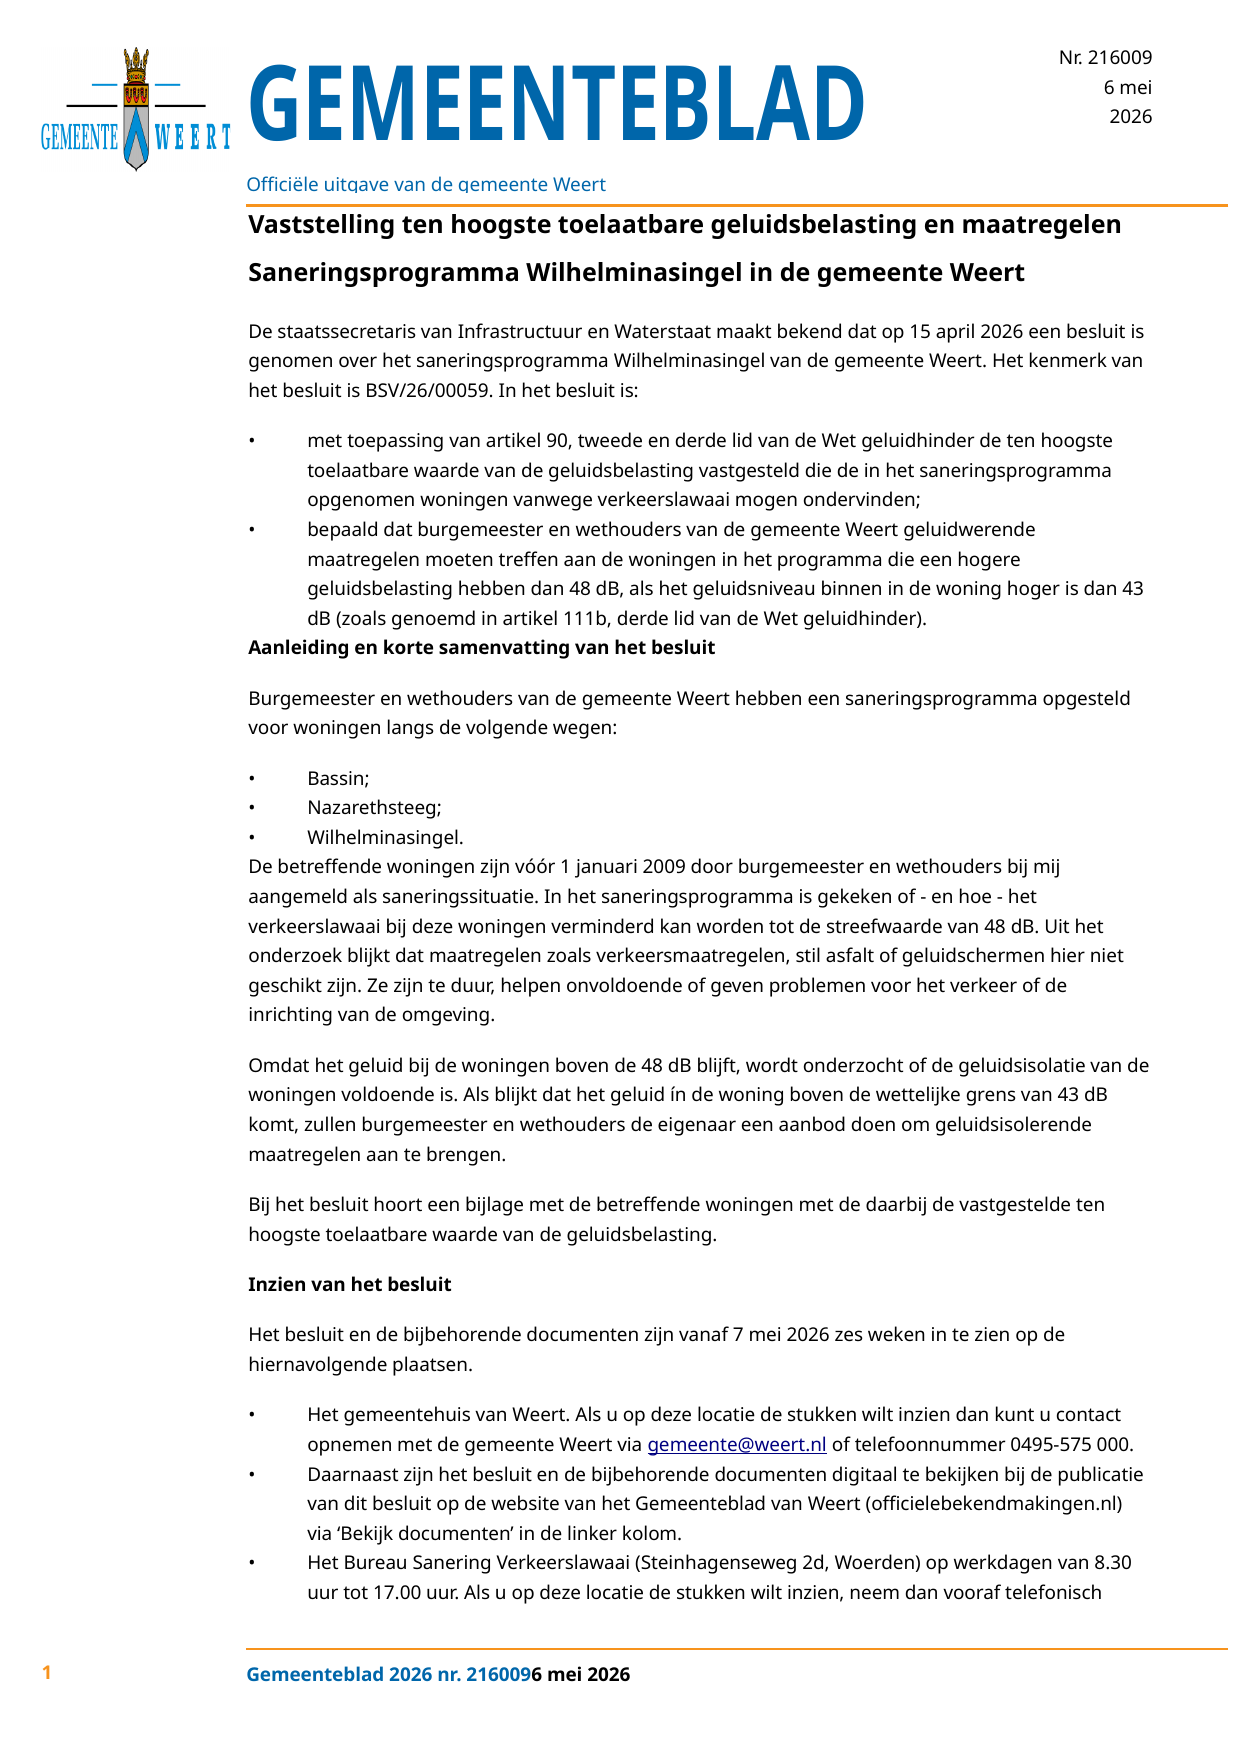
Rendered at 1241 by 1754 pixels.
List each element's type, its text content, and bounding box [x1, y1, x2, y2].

text Aanleiding en korte samenvatting van het besluit [248, 634, 1152, 660]
list Het Bureau Sanering Verkeerslawaai (Steinhagenseweg 2d, Woerden) op werkdagen van 8.30 uur tot 17.00 uur. Als u op deze locatie de stukken wilt inzien, neem dan vooraf telefonisch [248, 1549, 1152, 1605]
text Omdat het geluid bij de woningen boven de 48 dB blijft, wordt onderzocht of de geluidsisolatie van de woningen voldoende is. Als blijkt dat het geluid ín de woning boven de wettelijke grens van 43 dB komt, zullen burgemeester en wethouders de eigenaar een aanbod doen om geluidsisolerende maatregelen aan te brengen. [248, 1052, 1152, 1167]
text Inzien van het besluit [248, 1271, 1152, 1297]
picture [41, 47, 231, 172]
list Bassin; [248, 765, 1152, 791]
list Wilhelminasingel. [248, 824, 1152, 850]
text Het besluit en de bijbehorende documenten zijn vanaf 7 mei 2026 zes weken in te zien op de hiernavolgende plaatsen. [248, 1322, 1152, 1377]
text De betreffende woningen zijn vóór 1 januari 2009 door burgemeester en wethouders bij mij aangemeld als saneringssituatie. In het saneringsprogramma is gekeken of - en hoe - het verkeerslawaai bij deze woningen verminderd kan worden tot de streefwaarde van 48 dB. Uit het onderzoek blijkt dat maatregelen zoals verkeersmaatregelen, stil asfalt of geluidschermen hier niet geschikt zijn. Ze zijn te duur, helpen onvoldoende of geven problemen voor het verkeer of de inrichting van de omgeving. [248, 854, 1152, 1027]
text Burgemeester en wethouders van de gemeente Weert hebben een saneringsprogramma opgesteld voor woningen langs de volgende wegen: [248, 685, 1152, 740]
text Vaststelling ten hoogste toelaatbare geluidsbelasting en maatregelen Saneringsprogramma Wilhelminasingel in de gemeente Weert [248, 207, 1152, 288]
list met toepassing van artikel 90, tweede en derde lid van de Wet geluidhinder de ten hoogste toelaatbare waarde van de geluidsbelasting vastgesteld die de in het saneringsprogramma opgenomen woningen vanwege verkeerslawaai mogen ondervinden; [248, 427, 1152, 512]
text Bij het besluit hoort een bijlage met de betreffende woningen met de daarbij de vastgestelde ten hoogste toelaatbare waarde van de geluidsbelasting. [248, 1191, 1152, 1247]
list bepaald dat burgemeester en wethouders van de gemeente Weert geluidwerende maatregelen moeten treffen aan de woningen in het programma die een hogere geluidsbelasting hebben dan 48 dB, als het geluidsniveau binnen in de woning hoger is dan 43 dB (zoals genoemd in artikel 111b, derde lid van de Wet geluidhinder). [248, 516, 1152, 631]
list Nazarethsteeg; [248, 794, 1152, 820]
text De staatssecretaris van Infrastructuur en Waterstaat maakt bekend dat op 15 april 2026 een besluit is genomen over het saneringsprogramma Wilhelminasingel van de gemeente Weert. Het kenmerk van het besluit is BSV/26/00059. In het besluit is: [248, 318, 1152, 403]
list Daarnaast zijn het besluit en de bijbehorende documenten digitaal te bekijken bij de publicatie van dit besluit op de website van het Gemeenteblad van Weert (officielebekendmakingen.nl) via ‘Bekijk documenten’ in de linker kolom. [248, 1461, 1152, 1546]
list Het gemeentehuis van Weert. Als u op deze locatie de stukken wilt inzien dan kunt u contact opnemen met de gemeente Weert via gemeente@weert.nl of telefoonnummer 0495-575 000. [248, 1402, 1152, 1457]
